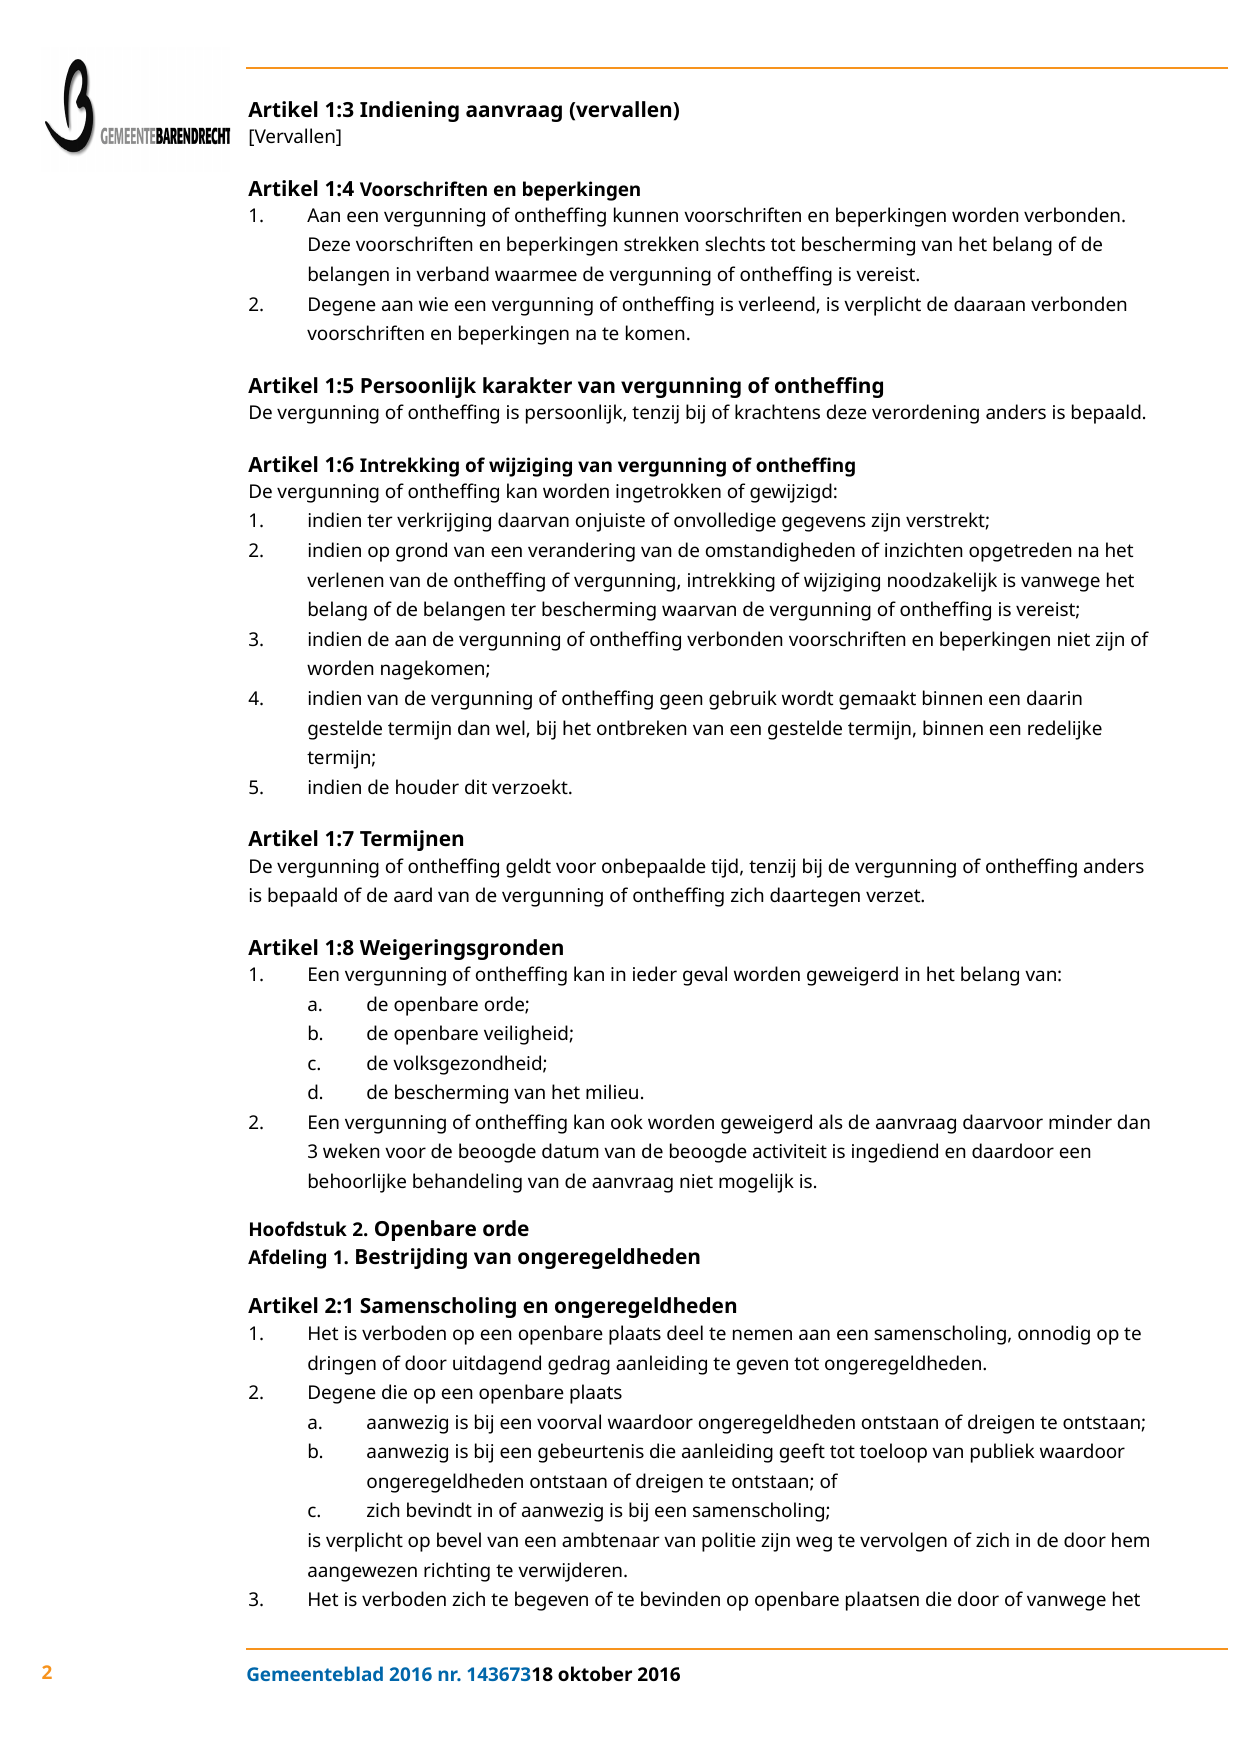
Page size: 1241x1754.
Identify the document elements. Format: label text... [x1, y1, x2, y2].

text Artikel 1:8 Weigeringsgronden [248, 933, 1152, 961]
list Een vergunning of ontheffing kan ook worden geweigerd als de aanvraag daarvoor minder dan 3 weken voor de beoogde datum van de beoogde activiteit is ingediend en daardoor een behoorlijke behandeling van de aanvraag niet mogelijk is. [248, 1109, 1152, 1194]
text [Vervallen] [248, 123, 1152, 149]
list indien ter verkrijging daarvan onjuiste of onvolledige gegevens zijn verstrekt; [248, 508, 1152, 533]
text Artikel 1:5 Persoonlijk karakter van vergunning of ontheffing [248, 371, 1152, 399]
text Artikel 2:1 Samenscholing en ongeregeldheden [248, 1292, 1152, 1320]
list de openbare veiligheid; [307, 1020, 1152, 1046]
text Afdeling 1. Bestrijding van ongeregeldheden [248, 1242, 1152, 1271]
text Artikel 1:7 Termijnen [248, 824, 1152, 853]
list de volksgezondheid; [307, 1050, 1152, 1076]
list aanwezig is bij een gebeurtenis die aanleiding geeft tot toeloop van publiek waardoor ongeregeldheden ontstaan of dreigen te ontstaan; of [307, 1438, 1152, 1494]
text De vergunning of ontheffing is persoonlijk, tenzij bij of krachtens deze verordening anders is bepaald. [248, 399, 1152, 425]
text De vergunning of ontheffing kan worden ingetrokken of gewijzigd: [248, 478, 1152, 504]
text De vergunning of ontheffing geldt voor onbepaalde tijd, tenzij bij de vergunning of ontheffing anders is bepaald of de aard van de vergunning of ontheffing zich daartegen verzet. [248, 853, 1152, 908]
list de bescherming van het milieu. [307, 1079, 1152, 1105]
list Een vergunning of ontheffing kan in ieder geval worden geweigerd in het belang van: [248, 961, 1152, 987]
list Degene die op een openbare plaats [248, 1379, 1152, 1405]
picture [41, 47, 231, 172]
list indien van de vergunning of ontheffing geen gebruik wordt gemaakt binnen een daarin gestelde termijn dan wel, bij het ontbreken van een gestelde termijn, binnen een redelijke termijn; [248, 685, 1152, 770]
list Het is verboden op een openbare plaats deel te nemen aan een samenscholing, onnodig op te dringen of door uitdagend gedrag aanleiding te geven tot ongeregeldheden. [248, 1320, 1152, 1375]
text Artikel 1:4 Voorschriften en beperkingen [248, 174, 1152, 202]
list Het is verboden zich te begeven of te bevinden op openbare plaatsen die door of vanwege het [248, 1586, 1152, 1612]
text Artikel 1:6 Intrekking of wijziging van vergunning of ontheffing [248, 450, 1152, 478]
list indien de houder dit verzoekt. [248, 774, 1152, 800]
list aanwezig is bij een voorval waardoor ongeregeldheden ontstaan of dreigen te ontstaan; [307, 1409, 1152, 1434]
list indien de aan de vergunning of ontheffing verbonden voorschriften en beperkingen niet zijn of worden nagekomen; [248, 626, 1152, 681]
text Hoofdstuk 2. Openbare orde [248, 1214, 1152, 1242]
list de openbare orde; [307, 991, 1152, 1017]
list indien op grond van een verandering van de omstandigheden of inzichten opgetreden na het verlenen van de ontheffing of vergunning, intrekking of wijziging noodzakelijk is vanwege het belang of de belangen ter bescherming waarvan de vergunning of ontheffing is vereist; [248, 537, 1152, 622]
list Aan een vergunning of ontheffing kunnen voorschriften en beperkingen worden verbonden. Deze voorschriften en beperkingen strekken slechts tot bescherming van het belang of de belangen in verband waarmee de vergunning of ontheffing is vereist. [248, 202, 1152, 287]
list is verplicht op bevel van een ambtenaar van politie zijn weg te vervolgen of zich in de door hem aangewezen richting te verwijderen. [248, 1527, 1152, 1582]
list zich bevindt in of aanwezig is bij een samenscholing; [307, 1498, 1152, 1523]
list Degene aan wie een vergunning of ontheffing is verleend, is verplicht de daaraan verbonden voorschriften en beperkingen na te komen. [248, 291, 1152, 346]
text Artikel 1:3 Indiening aanvraag (vervallen) [248, 95, 1152, 123]
